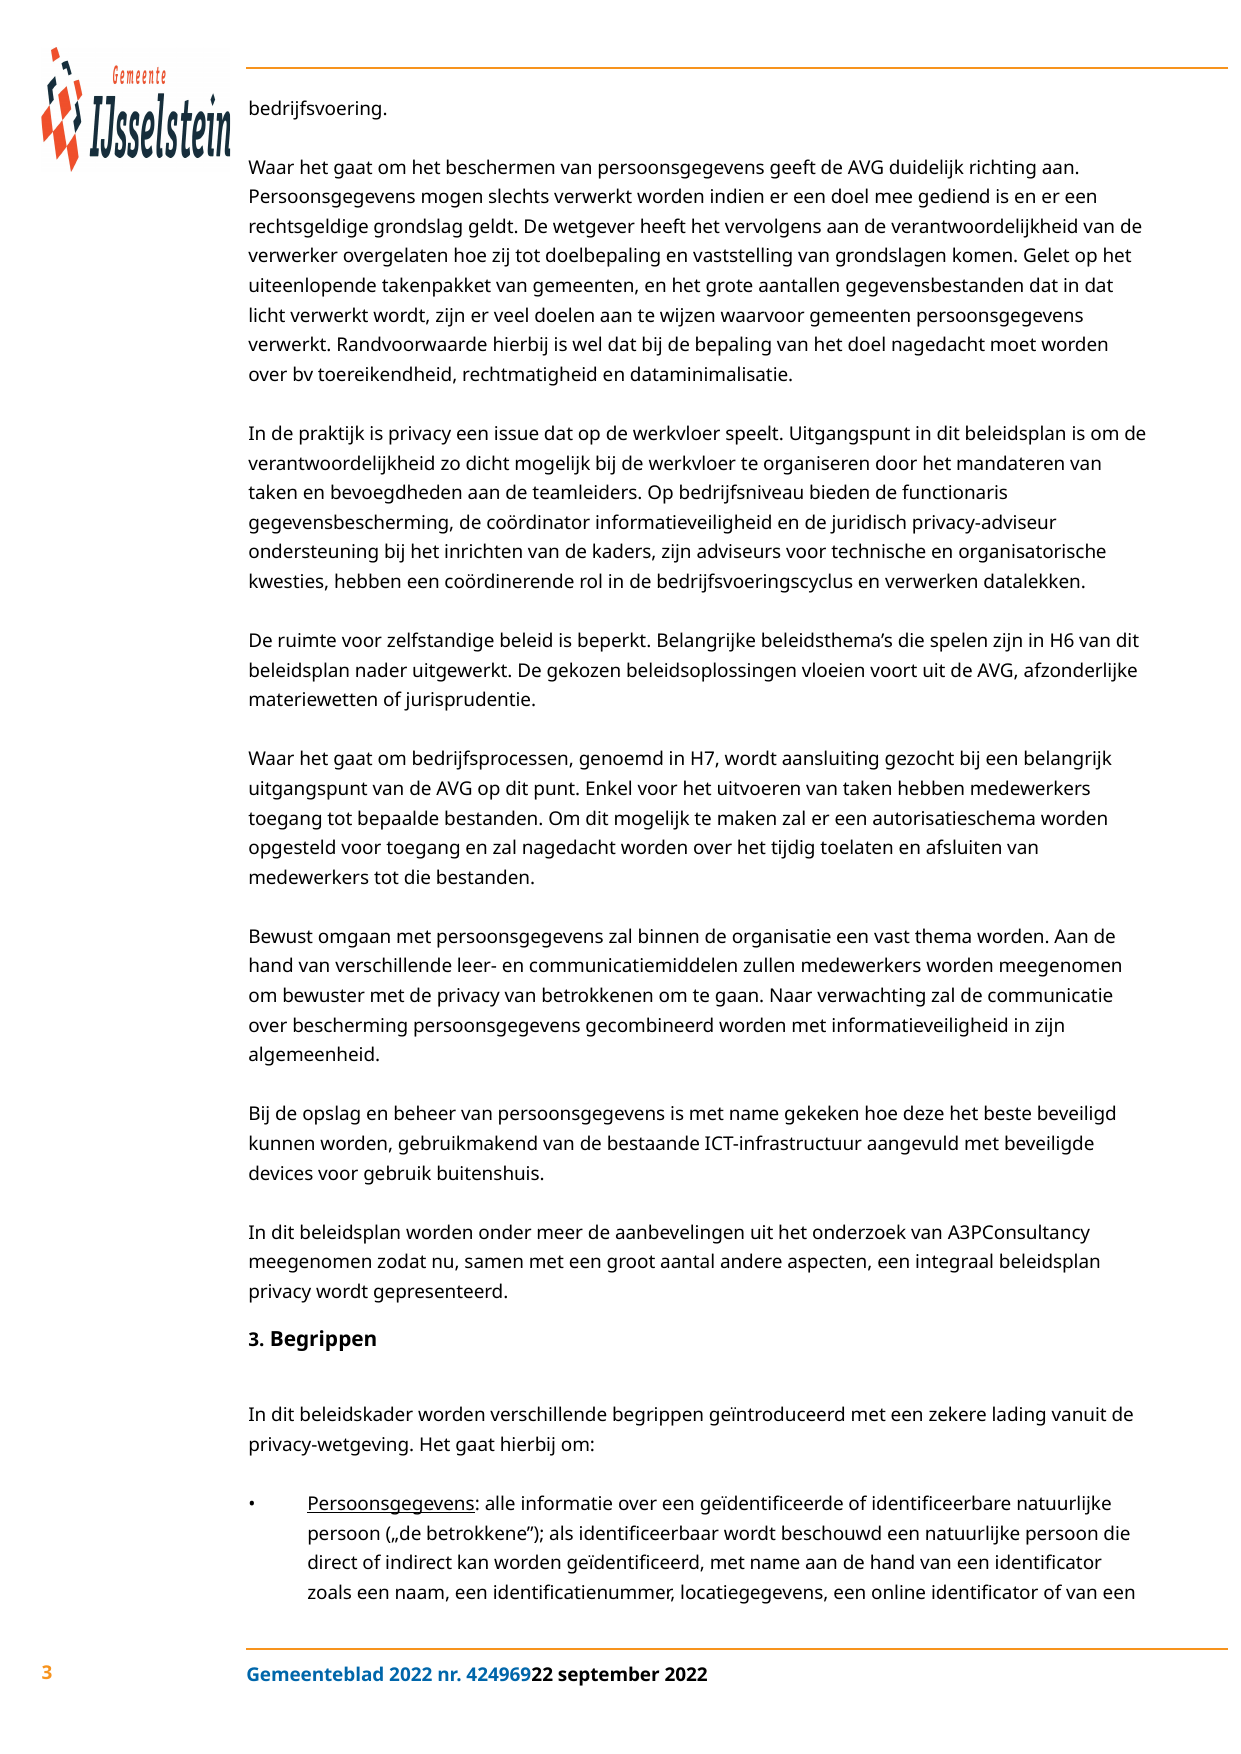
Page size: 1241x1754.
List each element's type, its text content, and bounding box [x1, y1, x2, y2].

text De ruimte voor zelfstandige beleid is beperkt. Belangrijke beleidsthema’s die spelen zijn in H6 van dit beleidsplan nader uitgewerkt. De gekozen beleidsoplossingen vloeien voort uit de AVG, afzonderlijke materiewetten of jurisprudentie. [248, 627, 1152, 712]
text 3. Begrippen [248, 1324, 1152, 1352]
text In dit beleidskader worden verschillende begrippen geïntroduceerd met een zekere lading vanuit de privacy-wetgeving. Het gaat hierbij om: [248, 1401, 1152, 1457]
text In de praktijk is privacy een issue dat op de werkvloer speelt. Uitgangspunt in dit beleidsplan is om de verantwoordelijkheid zo dicht mogelijk bij de werkvloer te organiseren door het mandateren van taken en bevoegdheden aan de teamleiders. Op bedrijfsniveau bieden de functionaris gegevensbescherming, de coördinator informatieveiligheid en de juridisch privacy-adviseur ondersteuning bij het inrichten van de kaders, zijn adviseurs voor technische en organisatorische kwesties, hebben een coördinerende rol in de bedrijfsvoeringscyclus en verwerken datalekken. [248, 420, 1152, 594]
text bedrijfsvoering. [248, 95, 1152, 121]
text Waar het gaat om het beschermen van persoonsgegevens geeft de AVG duidelijk richting aan. Persoonsgegevens mogen slechts verwerkt worden indien er een doel mee gediend is en er een rechtsgeldige grondslag geldt. De wetgever heeft het vervolgens aan de verantwoordelijkheid van de verwerker overgelaten hoe zij tot doelbepaling en vaststelling van grondslagen komen. Gelet op het uiteenlopende takenpakket van gemeenten, en het grote aantallen gegevensbestanden dat in dat licht verwerkt wordt, zijn er veel doelen aan te wijzen waarvoor gemeenten persoonsgegevens verwerkt. Randvoorwaarde hierbij is wel dat bij de bepaling van het doel nagedacht moet worden over bv toereikendheid, rechtmatigheid en dataminimalisatie. [248, 154, 1152, 387]
list Persoonsgegevens: alle informatie over een geïdentificeerde of identificeerbare natuurlijke persoon („de betrokkene”); als identificeerbaar wordt beschouwd een natuurlijke persoon die direct of indirect kan worden geïdentificeerd, met name aan de hand van een identificator zoals een naam, een identificatienummer, locatiegegevens, een online identificator of van een [248, 1490, 1152, 1605]
text Waar het gaat om bedrijfsprocessen, genoemd in H7, wordt aansluiting gezocht bij een belangrijk uitgangspunt van de AVG op dit punt. Enkel voor het uitvoeren van taken hebben medewerkers toegang tot bepaalde bestanden. Om dit mogelijk te maken zal er een autorisatieschema worden opgesteld voor toegang en zal nagedacht worden over het tijdig toelaten en afsluiten van medewerkers tot die bestanden. [248, 746, 1152, 890]
picture [41, 47, 231, 172]
text In dit beleidsplan worden onder meer de aanbevelingen uit het onderzoek van A3PConsultancy meegenomen zodat nu, samen met een groot aantal andere aspecten, een integraal beleidsplan privacy wordt gepresenteerd. [248, 1219, 1152, 1304]
text Bij de opslag en beheer van persoonsgegevens is met name gekeken hoe deze het beste beveiligd kunnen worden, gebruikmakend van de bestaande ICT-infrastructuur aangevuld met beveiligde devices voor gebruik buitenshuis. [248, 1101, 1152, 1186]
text Bewust omgaan met persoonsgegevens zal binnen de organisatie een vast thema worden. Aan de hand van verschillende leer- en communicatiemiddelen zullen medewerkers worden meegenomen om bewuster met de privacy van betrokkenen om te gaan. Naar verwachting zal de communicatie over bescherming persoonsgegevens gecombineerd worden met informatieveiligheid in zijn algemeenheid. [248, 923, 1152, 1067]
